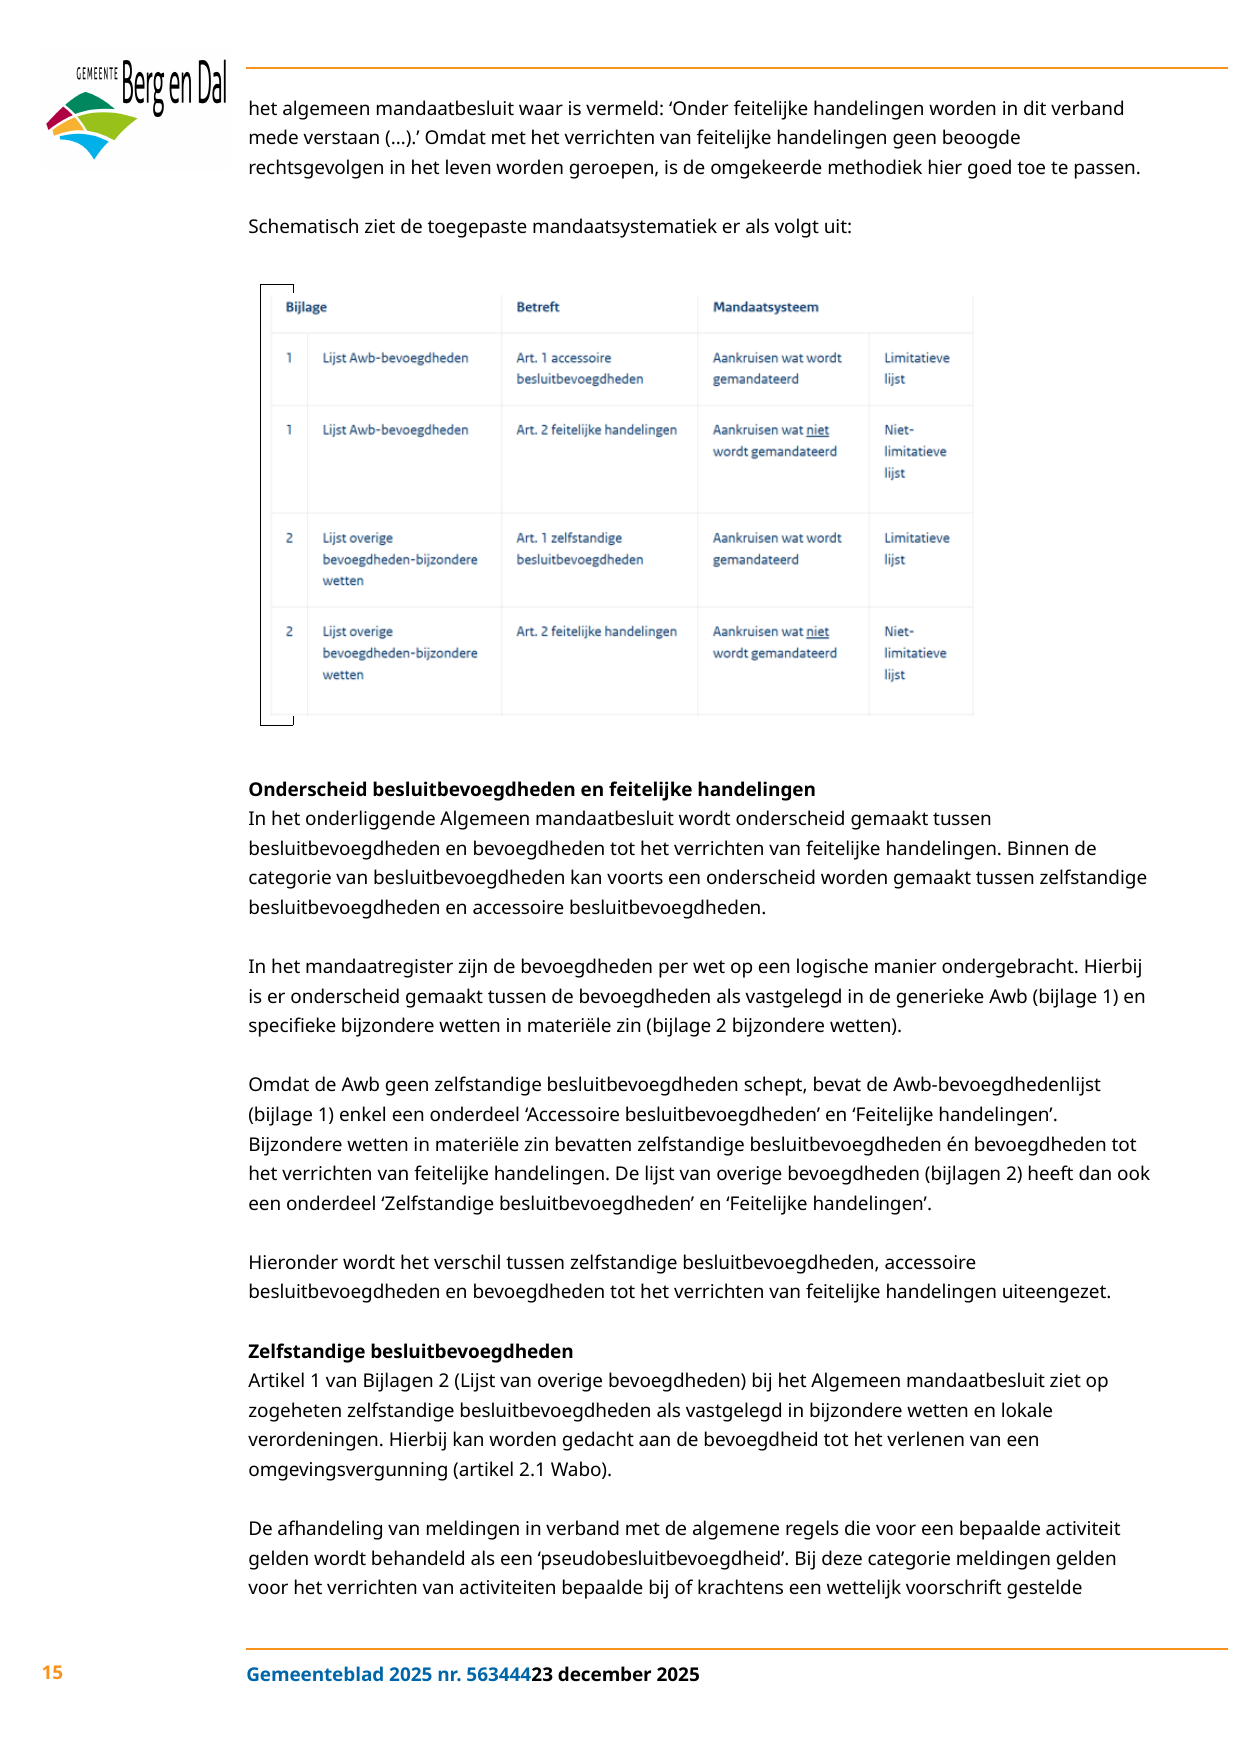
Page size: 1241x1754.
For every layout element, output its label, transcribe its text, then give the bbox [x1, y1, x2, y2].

picture [41, 47, 231, 172]
text Zelfstandige besluitbevoegdheden [248, 1338, 1152, 1364]
picture [268, 293, 978, 716]
text Onderscheid besluitbevoegdheden en feitelijke handelingen [248, 776, 1152, 802]
text In het onderliggende Algemeen mandaatbesluit wordt onderscheid gemaakt tussen besluitbevoegdheden en bevoegdheden tot het verrichten van feitelijke handelingen. Binnen de categorie van besluitbevoegdheden kan voorts een onderscheid worden gemaakt tussen zelfstandige besluitbevoegdheden en accessoire besluitbevoegdheden. [248, 805, 1152, 920]
text Omdat de Awb geen zelfstandige besluitbevoegdheden schept, bevat de Awb-bevoegdhedenlijst (bijlage 1) enkel een onderdeel ‘Accessoire besluitbevoegdheden’ en ‘Feitelijke handelingen’. Bijzondere wetten in materiële zin bevatten zelfstandige besluitbevoegdheden én bevoegdheden tot het verrichten van feitelijke handelingen. De lijst van overige bevoegdheden (bijlagen 2) heeft dan ook een onderdeel ‘Zelfstandige besluitbevoegdheden’ en ‘Feitelijke handelingen’. [248, 1072, 1152, 1216]
text De afhandeling van meldingen in verband met de algemene regels die voor een bepaalde activiteit gelden wordt behandeld als een ‘pseudobesluitbevoegdheid’. Bij deze categorie meldingen gelden voor het verrichten van activiteiten bepaalde bij of krachtens een wettelijk voorschrift gestelde [248, 1515, 1152, 1600]
text In het mandaatregister zijn de bevoegdheden per wet op een logische manier ondergebracht. Hierbij is er onderscheid gemaakt tussen de bevoegdheden als vastgelegd in de generieke Awb (bijlage 1) en specifieke bijzondere wetten in materiële zin (bijlage 2 bijzondere wetten). [248, 953, 1152, 1038]
text Schematisch ziet de toegepaste mandaatsystematiek er als volgt uit: [248, 213, 1152, 239]
text Hieronder wordt het verschil tussen zelfstandige besluitbevoegdheden, accessoire besluitbevoegdheden en bevoegdheden tot het verrichten van feitelijke handelingen uiteengezet. [248, 1249, 1152, 1304]
text het algemeen mandaatbesluit waar is vermeld: ‘Onder feitelijke handelingen worden in dit verband mede verstaan (…).’ Omdat met het verrichten van feitelijke handelingen geen beoogde rechtsgevolgen in het leven worden geroepen, is de omgekeerde methodiek hier goed toe te passen. [248, 95, 1152, 180]
text Artikel 1 van Bijlagen 2 (Lijst van overige bevoegdheden) bij het Algemeen mandaatbesluit ziet op zogeheten zelfstandige besluitbevoegdheden als vastgelegd in bijzondere wetten en lokale verordeningen. Hierbij kan worden gedacht aan de bevoegdheid tot het verlenen van een omgevingsvergunning (artikel 2.1 Wabo). [248, 1367, 1152, 1482]
